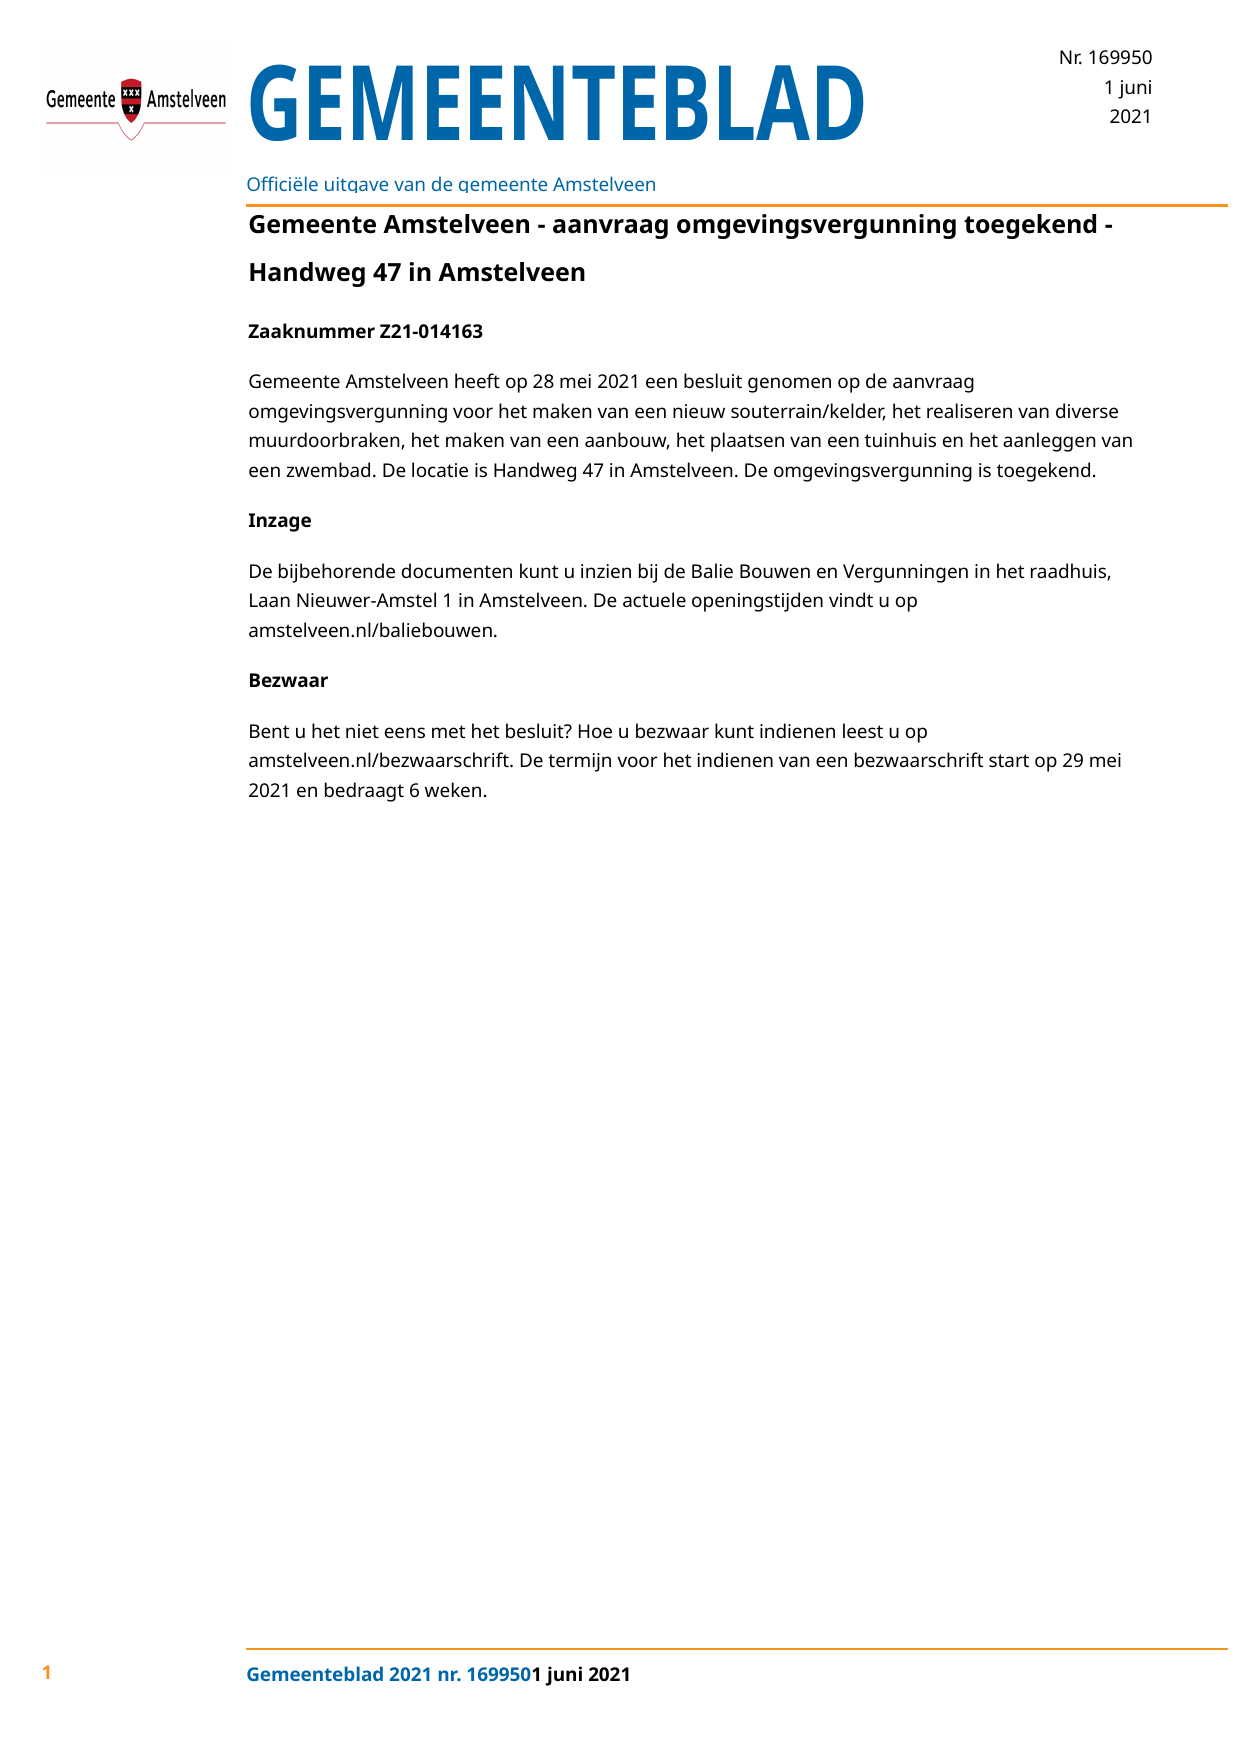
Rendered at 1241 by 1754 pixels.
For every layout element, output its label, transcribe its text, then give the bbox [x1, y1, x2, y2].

text Bezwaar [248, 667, 1152, 693]
text Inzage [248, 507, 1152, 533]
text Gemeente Amstelveen heeft op 28 mei 2021 een besluit genomen op de aanvraag omgevingsvergunning voor het maken van een nieuw souterrain/kelder, het realiseren van diverse muurdoorbraken, het maken van een aanbouw, het plaatsen van een tuinhuis en het aanleggen van een zwembad. De locatie is Handweg 47 in Amstelveen. De omgevingsvergunning is toegekend. [248, 368, 1152, 483]
text De bijbehorende documenten kunt u inzien bij de Balie Bouwen en Vergunningen in het raadhuis, Laan Nieuwer-Amstel 1 in Amstelveen. De actuele openingstijden vindt u op amstelveen.nl/baliebouwen. [248, 558, 1152, 643]
text Gemeente Amstelveen - aanvraag omgevingsvergunning toegekend - Handweg 47 in Amstelveen [248, 207, 1152, 288]
picture [41, 47, 231, 172]
text Zaaknummer Z21-014163 [248, 318, 1152, 344]
text Bent u het niet eens met het besluit? Hoe u bezwaar kunt indienen leest u op amstelveen.nl/bezwaarschrift. De termijn voor het indienen van een bezwaarschrift start op 29 mei 2021 en bedraagt 6 weken. [248, 718, 1152, 803]
